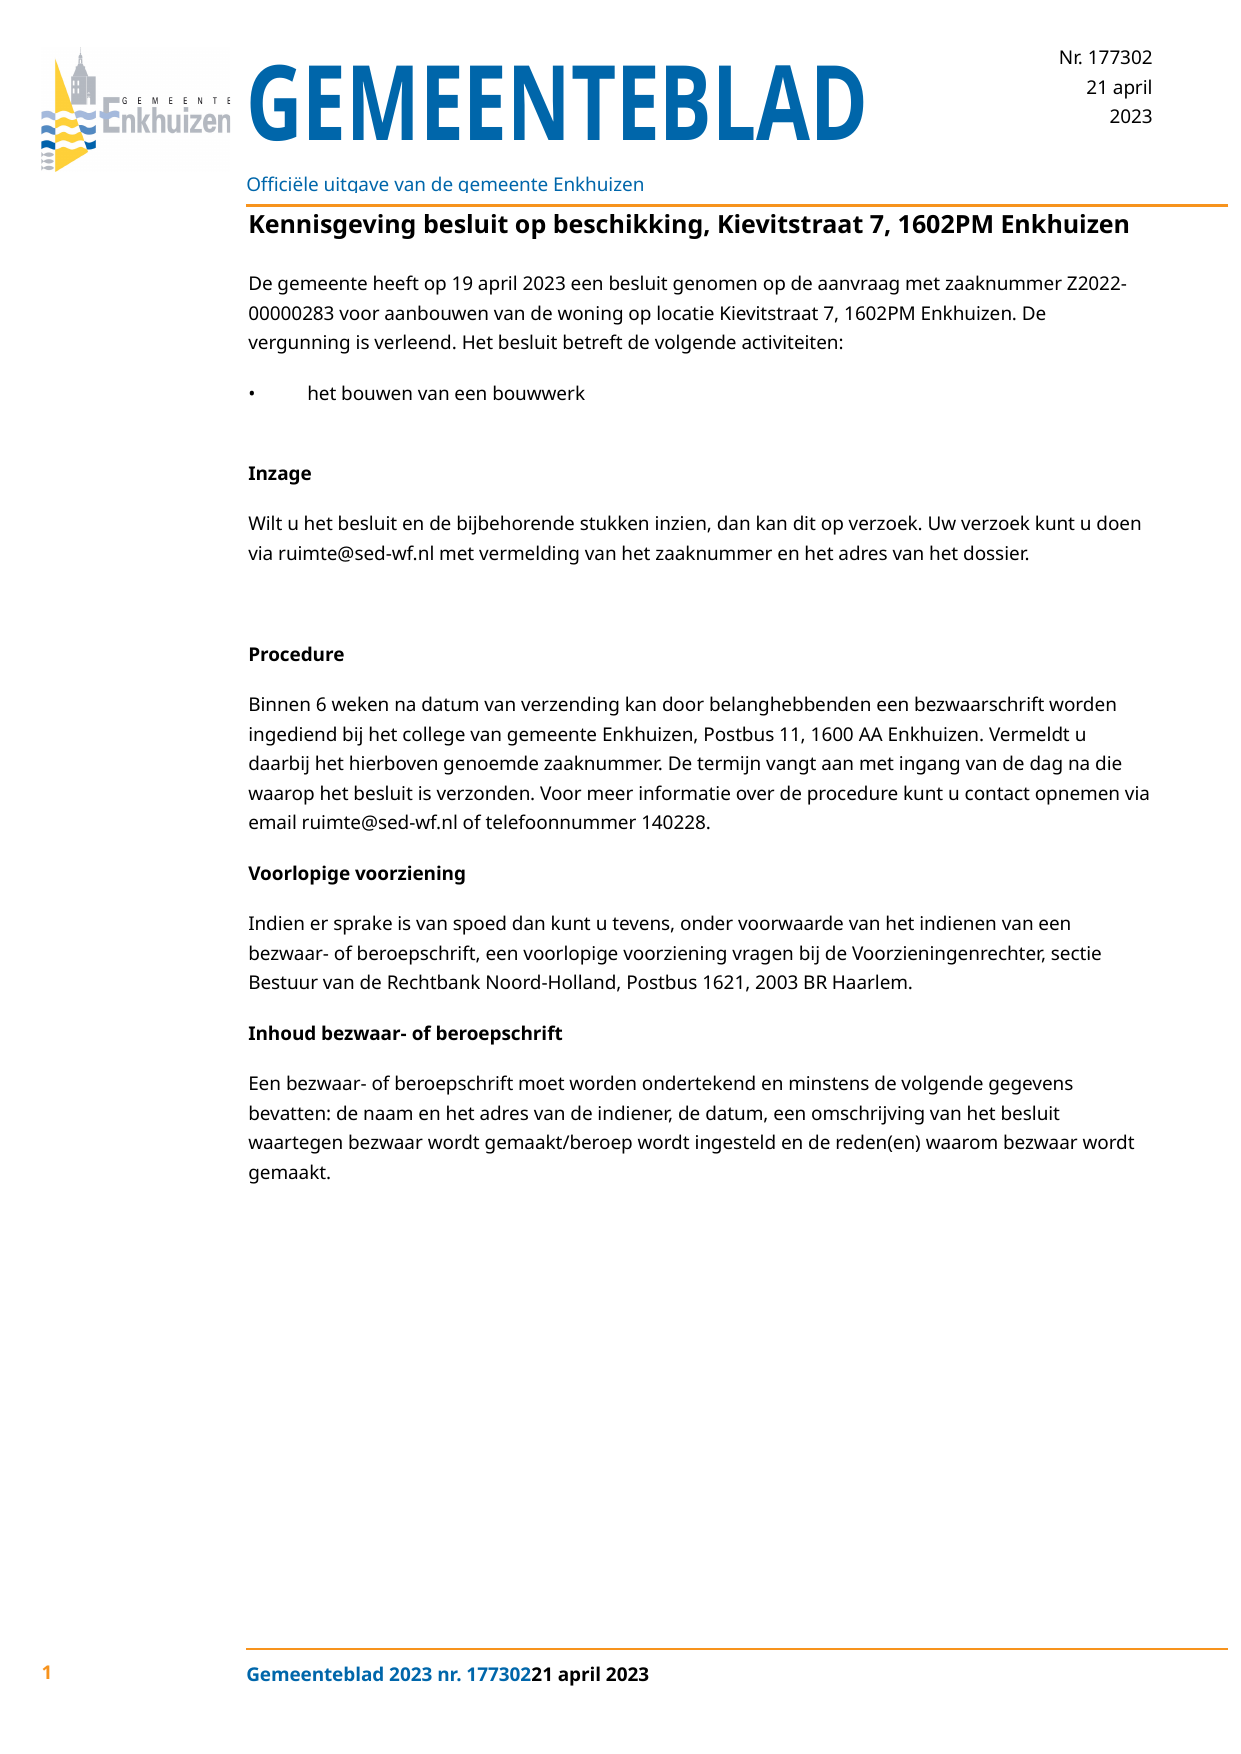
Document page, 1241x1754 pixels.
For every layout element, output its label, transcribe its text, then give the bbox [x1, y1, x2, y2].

text Inhoud bezwaar- of beroepschrift [248, 1020, 1152, 1046]
text Voorlopige voorziening [248, 860, 1152, 886]
text Kennisgeving besluit op beschikking, Kievitstraat 7, 1602PM Enkhuizen [248, 207, 1152, 241]
picture [41, 47, 231, 172]
text Inzage [248, 460, 1152, 486]
list het bouwen van een bouwwerk [248, 380, 1152, 406]
text Wilt u het besluit en de bijbehorende stukken inzien, dan kan dit op verzoek. Uw verzoek kunt u doen via ruimte@sed-wf.nl met vermelding van het zaaknummer en het adres van het dossier. [248, 510, 1152, 566]
text De gemeente heeft op 19 april 2023 een besluit genomen op de aanvraag met zaaknummer Z2022-00000283 voor aanbouwen van de woning op locatie Kievitstraat 7, 1602PM Enkhuizen. De vergunning is verleend. Het besluit betreft de volgende activiteiten: [248, 270, 1152, 355]
text Procedure [248, 641, 1152, 666]
text Indien er sprake is van spoed dan kunt u tevens, onder voorwaarde van het indienen van een bezwaar- of beroepschrift, een voorlopige voorziening vragen bij de Voorzieningenrechter, sectie Bestuur van de Rechtbank Noord-Holland, Postbus 1621, 2003 BR Haarlem. [248, 910, 1152, 995]
text Binnen 6 weken na datum van verzending kan door belanghebbenden een bezwaarschrift worden ingediend bij het college van gemeente Enkhuizen, Postbus 11, 1600 AA Enkhuizen. Vermeldt u daarbij het hierboven genoemde zaaknummer. De termijn vangt aan met ingang van de dag na die waarop het besluit is verzonden. Voor meer informatie over de procedure kunt u contact opnemen via email ruimte@sed-wf.nl of telefoonnummer 140228. [248, 691, 1152, 835]
text Een bezwaar- of beroepschrift moet worden ondertekend en minstens de volgende gegevens bevatten: de naam en het adres van de indiener, de datum, een omschrijving van het besluit waartegen bezwaar wordt gemaakt/beroep wordt ingesteld en de reden(en) waarom bezwaar wordt gemaakt. [248, 1070, 1152, 1185]
